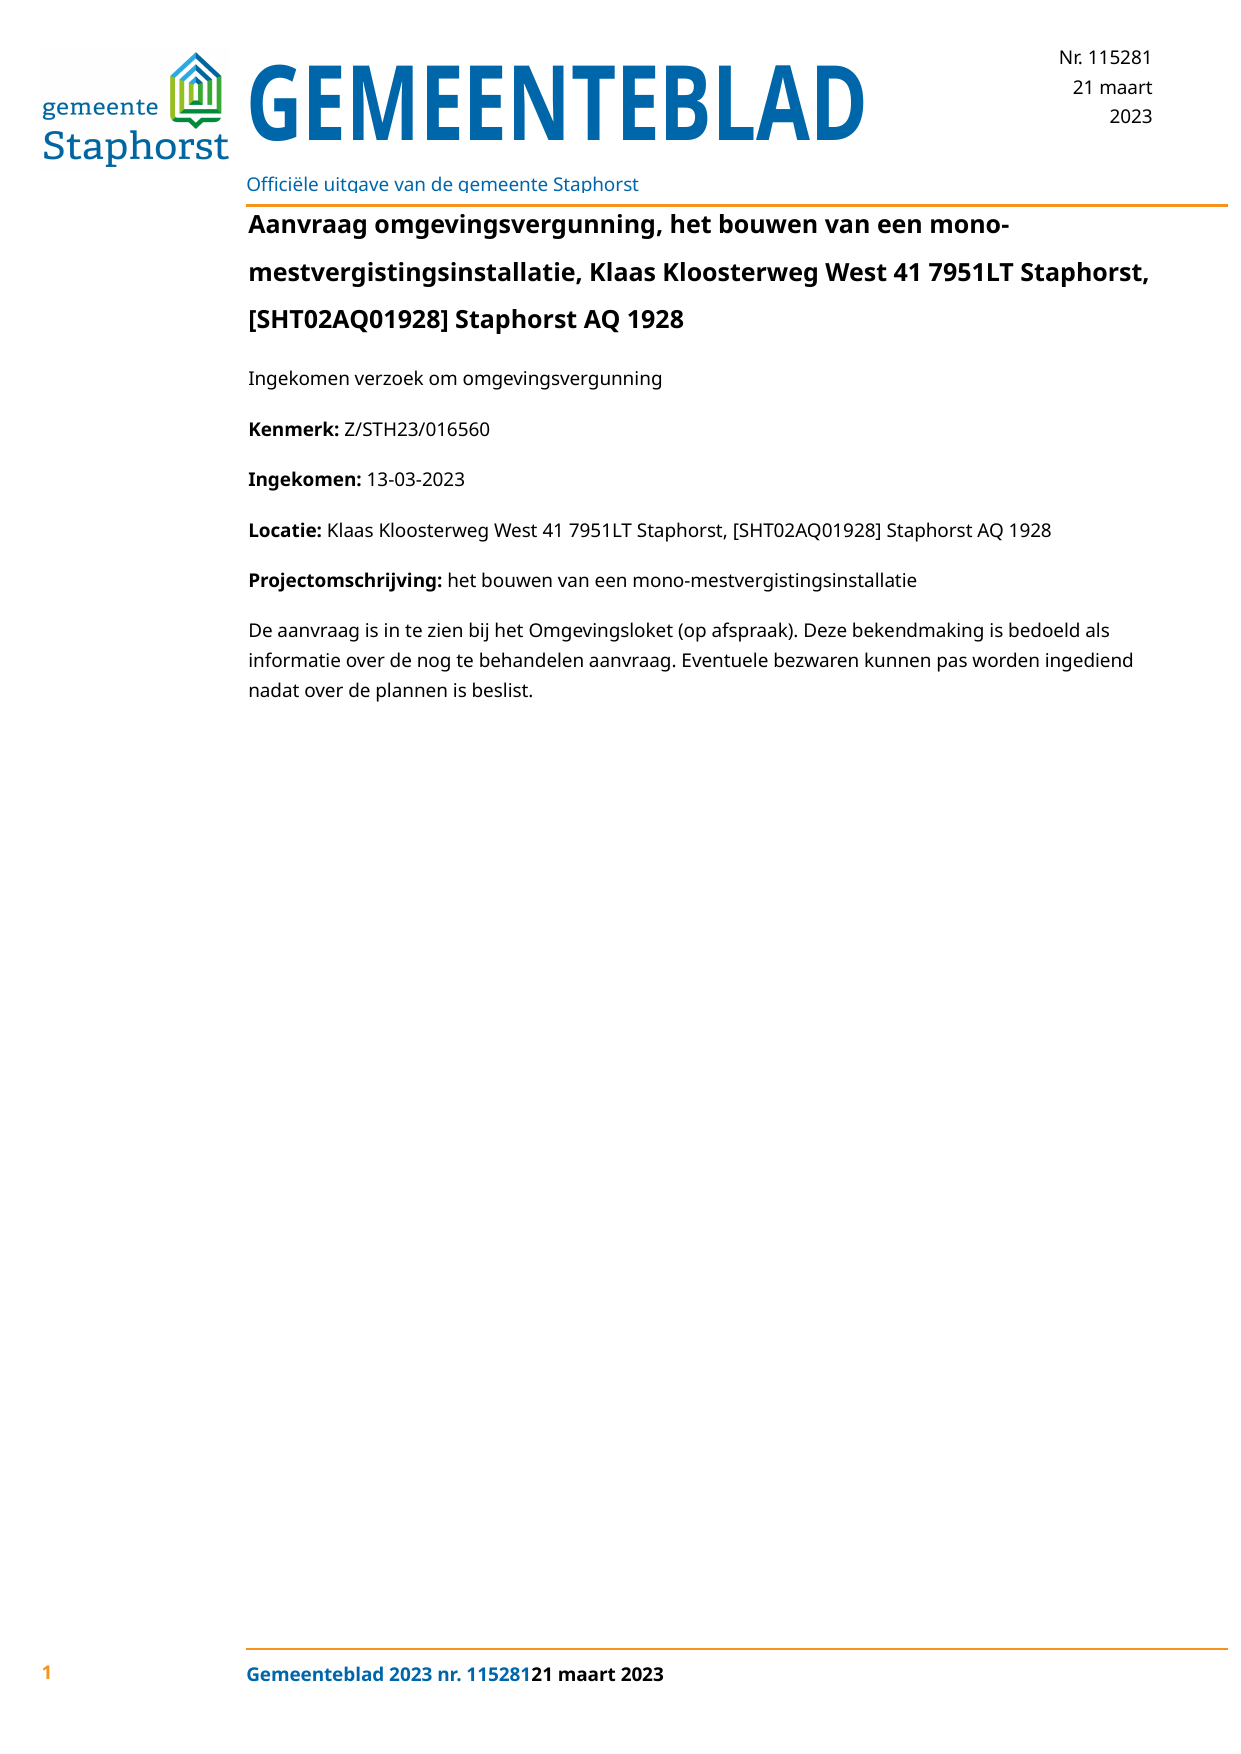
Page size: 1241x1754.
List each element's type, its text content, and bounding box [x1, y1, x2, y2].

text Ingekomen: 13-03-2023 [248, 466, 1152, 492]
text Locatie: Klaas Kloosterweg West 41 7951LT Staphorst, [SHT02AQ01928] Staphorst AQ 1928 [248, 517, 1152, 542]
text Aanvraag omgevingsvergunning, het bouwen van een mono-mestvergistingsinstallatie, Klaas Kloosterweg West 41 7951LT Staphorst, [SHT02AQ01928] Staphorst AQ 1928 [248, 207, 1152, 336]
text Kenmerk: Z/STH23/016560 [248, 416, 1152, 442]
picture [41, 47, 231, 172]
text Ingekomen verzoek om omgevingsvergunning [248, 366, 1152, 391]
text Projectomschrijving: het bouwen van een mono-mestvergistingsinstallatie [248, 567, 1152, 593]
text De aanvraag is in te zien bij het Omgevingsloket (op afspraak). Deze bekendmaking is bedoeld als informatie over de nog te behandelen aanvraag. Eventuele bezwaren kunnen pas worden ingediend nadat over de plannen is beslist. [248, 618, 1152, 702]
